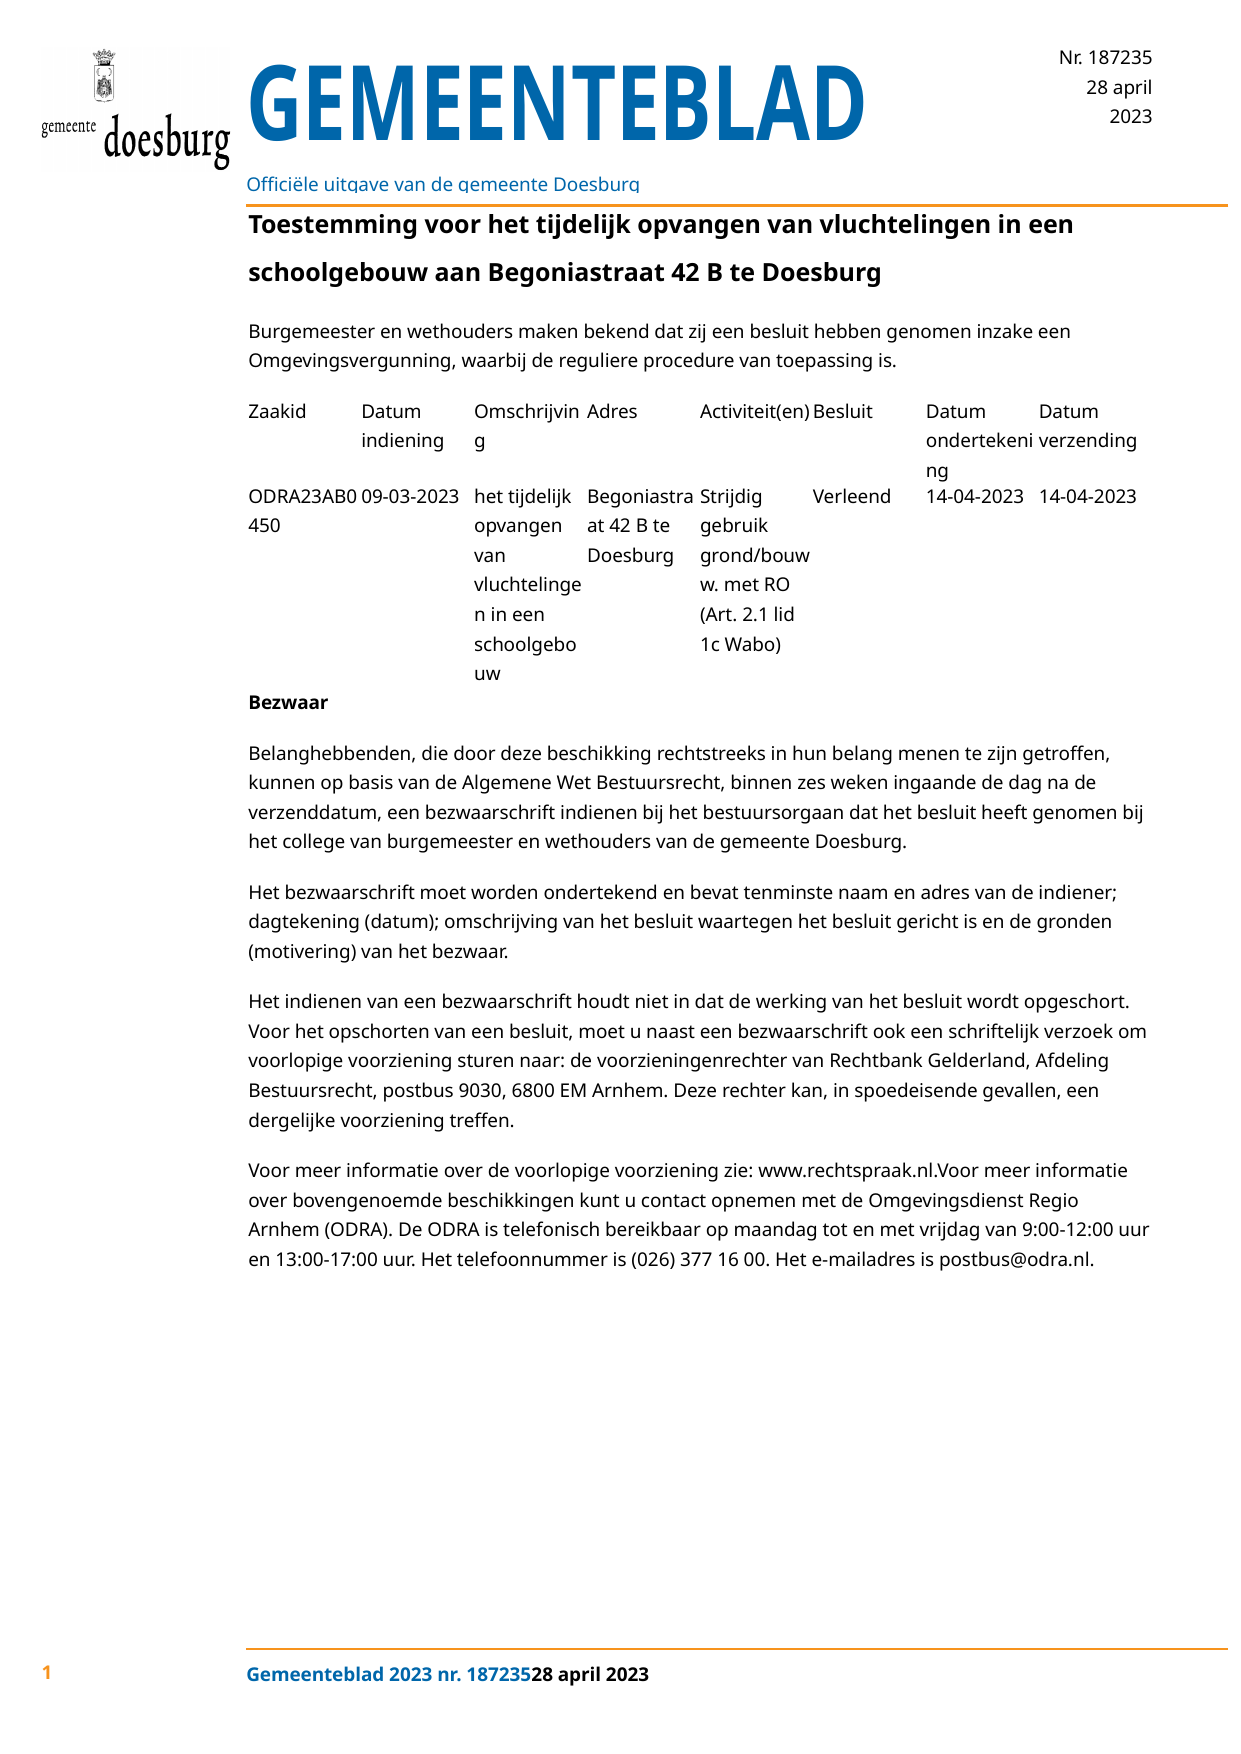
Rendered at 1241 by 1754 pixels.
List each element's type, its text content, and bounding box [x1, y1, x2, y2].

text Het bezwaarschrift moet worden ondertekend en bevat tenminste naam en adres van de indiener; dagtekening (datum); omschrijving van het besluit waartegen het besluit gericht is en de gronden (motivering) van het bezwaar. [248, 879, 1152, 964]
text Bezwaar [248, 689, 1152, 715]
table_header Datum ondertekening [926, 398, 1038, 483]
table_cell Strijdig gebruik grond/bouww. met RO (Art. 2.1 lid 1c Wabo) [700, 483, 813, 686]
table_cell ODRA23AB0450 [248, 483, 361, 686]
picture [41, 47, 231, 172]
text Belanghebbenden, die door deze beschikking rechtstreeks in hun belang menen te zijn getroffen, kunnen op basis van de Algemene Wet Bestuursrecht, binnen zes weken ingaande de dag na de verzenddatum, een bezwaarschrift indienen bij het bestuursorgaan dat het besluit heeft genomen bij het college van burgemeester en wethouders van de gemeente Doesburg. [248, 740, 1152, 854]
table_cell Begoniastraat 42 B te Doesburg [587, 483, 700, 686]
text Burgemeester en wethouders maken bekend dat zij een besluit hebben genomen inzake een Omgevingsvergunning, waarbij de reguliere procedure van toepassing is. [248, 318, 1152, 373]
table_header Datum indiening [361, 398, 474, 483]
table_header Besluit [813, 398, 926, 483]
table_cell 09-03-2023 [361, 483, 474, 686]
text Het indienen van een bezwaarschrift houdt niet in dat de werking van het besluit wordt opgeschort. Voor het opschorten van een besluit, moet u naast een bezwaarschrift ook een schriftelijk verzoek om voorlopige voorziening sturen naar: de voorzieningenrechter van Rechtbank Gelderland, Afdeling Bestuursrecht, postbus 9030, 6800 EM Arnhem. Deze rechter kan, in spoedeisende gevallen, een dergelijke voorziening treffen. [248, 988, 1152, 1133]
text Toestemming voor het tijdelijk opvangen van vluchtelingen in een schoolgebouw aan Begoniastraat 42 B te Doesburg [248, 207, 1152, 288]
table_cell 14-04-2023 [1039, 483, 1152, 686]
table_cell 14-04-2023 [926, 483, 1038, 686]
table_cell het tijdelijk opvangen van vluchtelingen in een schoolgebouw [474, 483, 587, 686]
table_cell Verleend [813, 483, 926, 686]
table_header Omschrijving [474, 398, 587, 483]
table_header Datum verzending [1039, 398, 1152, 483]
text Voor meer informatie over de voorlopige voorziening zie: www.rechtspraak.nl.Voor meer informatie over bovengenoemde beschikkingen kunt u contact opnemen met de Omgevingsdienst Regio Arnhem (ODRA). De ODRA is telefonisch bereikbaar op maandag tot en met vrijdag van 9:00-12:00 uur en 13:00-17:00 uur. Het telefoonnummer is (026) 377 16 00. Het e-mailadres is postbus@odra.nl. [248, 1157, 1152, 1272]
table_header Adres [587, 398, 700, 483]
table_header Activiteit(en) [700, 398, 813, 483]
table_header Zaakid [248, 398, 361, 483]
